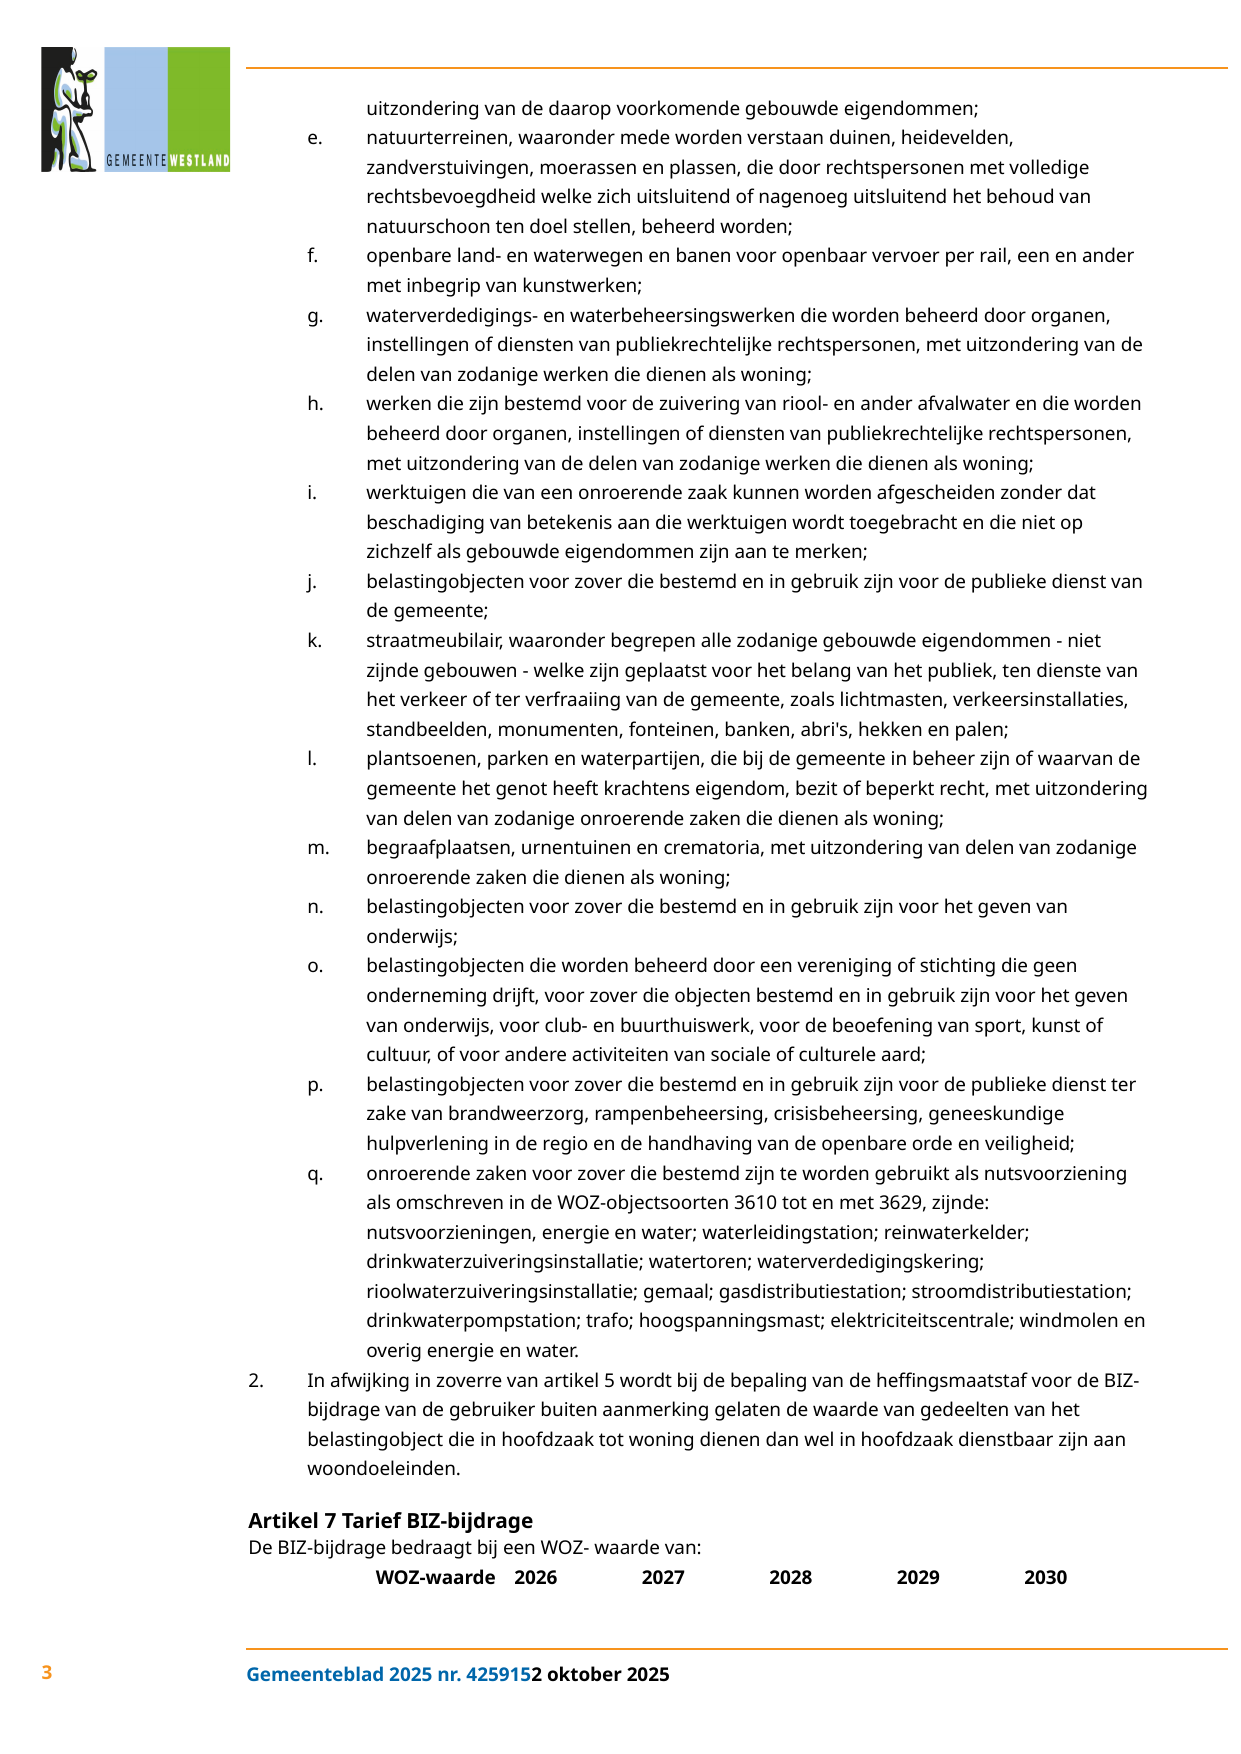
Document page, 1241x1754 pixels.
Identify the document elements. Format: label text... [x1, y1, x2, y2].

list waterverdedigings- en waterbeheersingswerken die worden beheerd door organen, instellingen of diensten van publiekrechtelijke rechtspersonen, met uitzondering van de delen van zodanige werken die dienen als woning; [307, 302, 1152, 387]
list natuurterreinen, waaronder mede worden verstaan duinen, heidevelden, zandverstuivingen, moerassen en plassen, die door rechtspersonen met volledige rechtsbevoegdheid welke zich uitsluitend of nagenoeg uitsluitend het behoud van natuurschoon ten doel stellen, beheerd worden; [307, 124, 1152, 239]
list belastingobjecten die worden beheerd door een vereniging of stichting die geen onderneming drijft, voor zover die objecten bestemd en in gebruik zijn voor het geven van onderwijs, voor club- en buurthuiswerk, voor de beoefening van sport, kunst of cultuur, of voor andere activiteiten van sociale of culturele aard; [307, 953, 1152, 1067]
text De BIZ-bijdrage bedraagt bij een WOZ- waarde van: [248, 1534, 1152, 1560]
list In afwijking in zoverre van artikel 5 wordt bij de bepaling van de heffingsmaatstaf voor de BIZ-bijdrage van de gebruiker buiten aanmerking gelaten de waarde van gedeelten van het belastingobject die in hoofdzaak tot woning dienen dan wel in hoofdzaak dienstbaar zijn aan woondoeleinden. [248, 1367, 1152, 1481]
list straatmeubilair, waaronder begrepen alle zodanige gebouwde eigendommen - niet zijnde gebouwen - welke zijn geplaatst voor het belang van het publiek, ten dienste van het verkeer of ter verfraaiing van de gemeente, zoals lichtmasten, verkeersinstallaties, standbeelden, monumenten, fonteinen, banken, abri's, hekken en palen; [307, 627, 1152, 742]
list werktuigen die van een onroerende zaak kunnen worden afgescheiden zonder dat beschadiging van betekenis aan die werktuigen wordt toegebracht en die niet op zichzelf als gebouwde eigendommen zijn aan te merken; [307, 479, 1152, 564]
table_header WOZ-waarde [376, 1564, 514, 1590]
list onroerende zaken voor zover die bestemd zijn te worden gebruikt als nutsvoorziening als omschreven in de WOZ-objectsoorten 3610 tot en met 3629, zijnde: nutsvoorzieningen, energie en water; waterleidingstation; reinwaterkelder; drinkwaterzuiveringsinstallatie; watertoren; waterverdedigingskering; rioolwaterzuiveringsinstallatie; gemaal; gasdistributiestation; stroomdistributiestation; drinkwaterpompstation; trafo; hoogspanningsmast; elektriciteitscentrale; windmolen en overig energie en water. [307, 1160, 1152, 1363]
table_header 2026 [514, 1564, 642, 1590]
list uitzondering van de daarop voorkomende gebouwde eigendommen; [307, 95, 1152, 121]
table_header 2030 [1024, 1564, 1152, 1590]
list werken die zijn bestemd voor de zuivering van riool- en ander afvalwater en die worden beheerd door organen, instellingen of diensten van publiekrechtelijke rechtspersonen, met uitzondering van de delen van zodanige werken die dienen als woning; [307, 391, 1152, 476]
list begraafplaatsen, urnentuinen en crematoria, met uitzondering van delen van zodanige onroerende zaken die dienen als woning; [307, 834, 1152, 890]
table_header 2027 [642, 1564, 769, 1590]
list plantsoenen, parken en waterpartijen, die bij de gemeente in beheer zijn of waarvan de gemeente het genot heeft krachtens eigendom, bezit of beperkt recht, met uitzondering van delen van zodanige onroerende zaken die dienen als woning; [307, 746, 1152, 831]
list belastingobjecten voor zover die bestemd en in gebruik zijn voor het geven van onderwijs; [307, 893, 1152, 949]
table_header 2028 [769, 1564, 897, 1590]
list belastingobjecten voor zover die bestemd en in gebruik zijn voor de publieke dienst ter zake van brandweerzorg, rampenbeheersing, crisisbeheersing, geneeskundige hulpverlening in de regio en de handhaving van de openbare orde en veiligheid; [307, 1071, 1152, 1156]
table_header 2029 [897, 1564, 1024, 1590]
picture [41, 47, 231, 172]
table_header [248, 1564, 376, 1590]
list belastingobjecten voor zover die bestemd en in gebruik zijn voor de publieke dienst van de gemeente; [307, 568, 1152, 623]
text Artikel 7 Tarief BIZ-bijdrage [248, 1506, 1152, 1534]
list openbare land- en waterwegen en banen voor openbaar vervoer per rail, een en ander met inbegrip van kunstwerken; [307, 243, 1152, 298]
